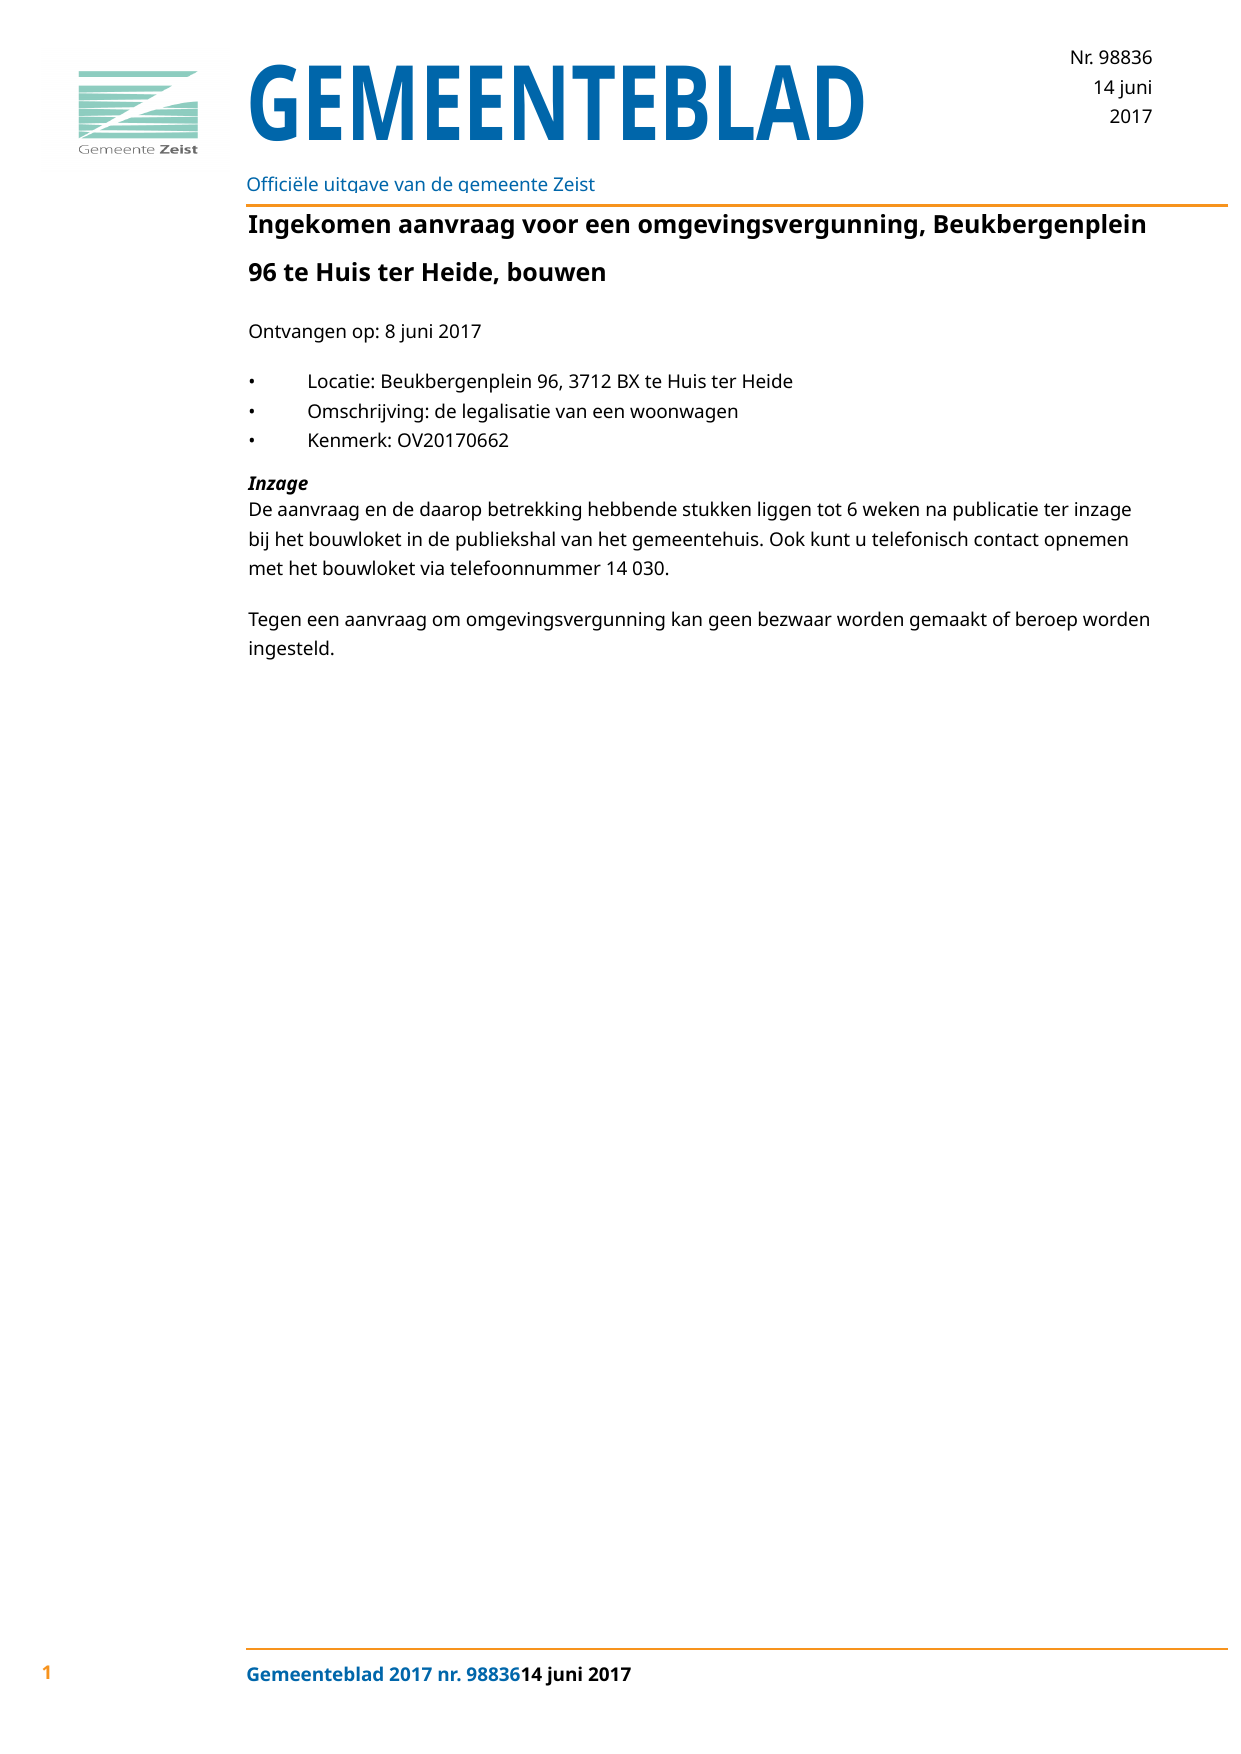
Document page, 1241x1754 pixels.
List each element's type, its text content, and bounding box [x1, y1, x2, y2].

text Ontvangen op: 8 juni 2017 [248, 318, 1152, 344]
text Tegen een aanvraag om omgevingsvergunning kan geen bezwaar worden gemaakt of beroep worden ingesteld. [248, 606, 1152, 661]
text De aanvraag en de daarop betrekking hebbende stukken liggen tot 6 weken na publicatie ter inzage bij het bouwloket in de publiekshal van het gemeentehuis. Ook kunt u telefonisch contact opnemen met het bouwloket via telefoonnummer 14 030. [248, 496, 1152, 581]
list Locatie: Beukbergenplein 96, 3712 BX te Huis ter Heide [248, 368, 1152, 394]
list Kenmerk: OV20170662 [248, 427, 1152, 453]
picture [41, 47, 231, 172]
text Ingekomen aanvraag voor een omgevingsvergunning, Beukbergenplein 96 te Huis ter Heide, bouwen [248, 207, 1152, 288]
list Omschrijving: de legalisatie van een woonwagen [248, 398, 1152, 424]
text Inzage [248, 471, 1152, 496]
